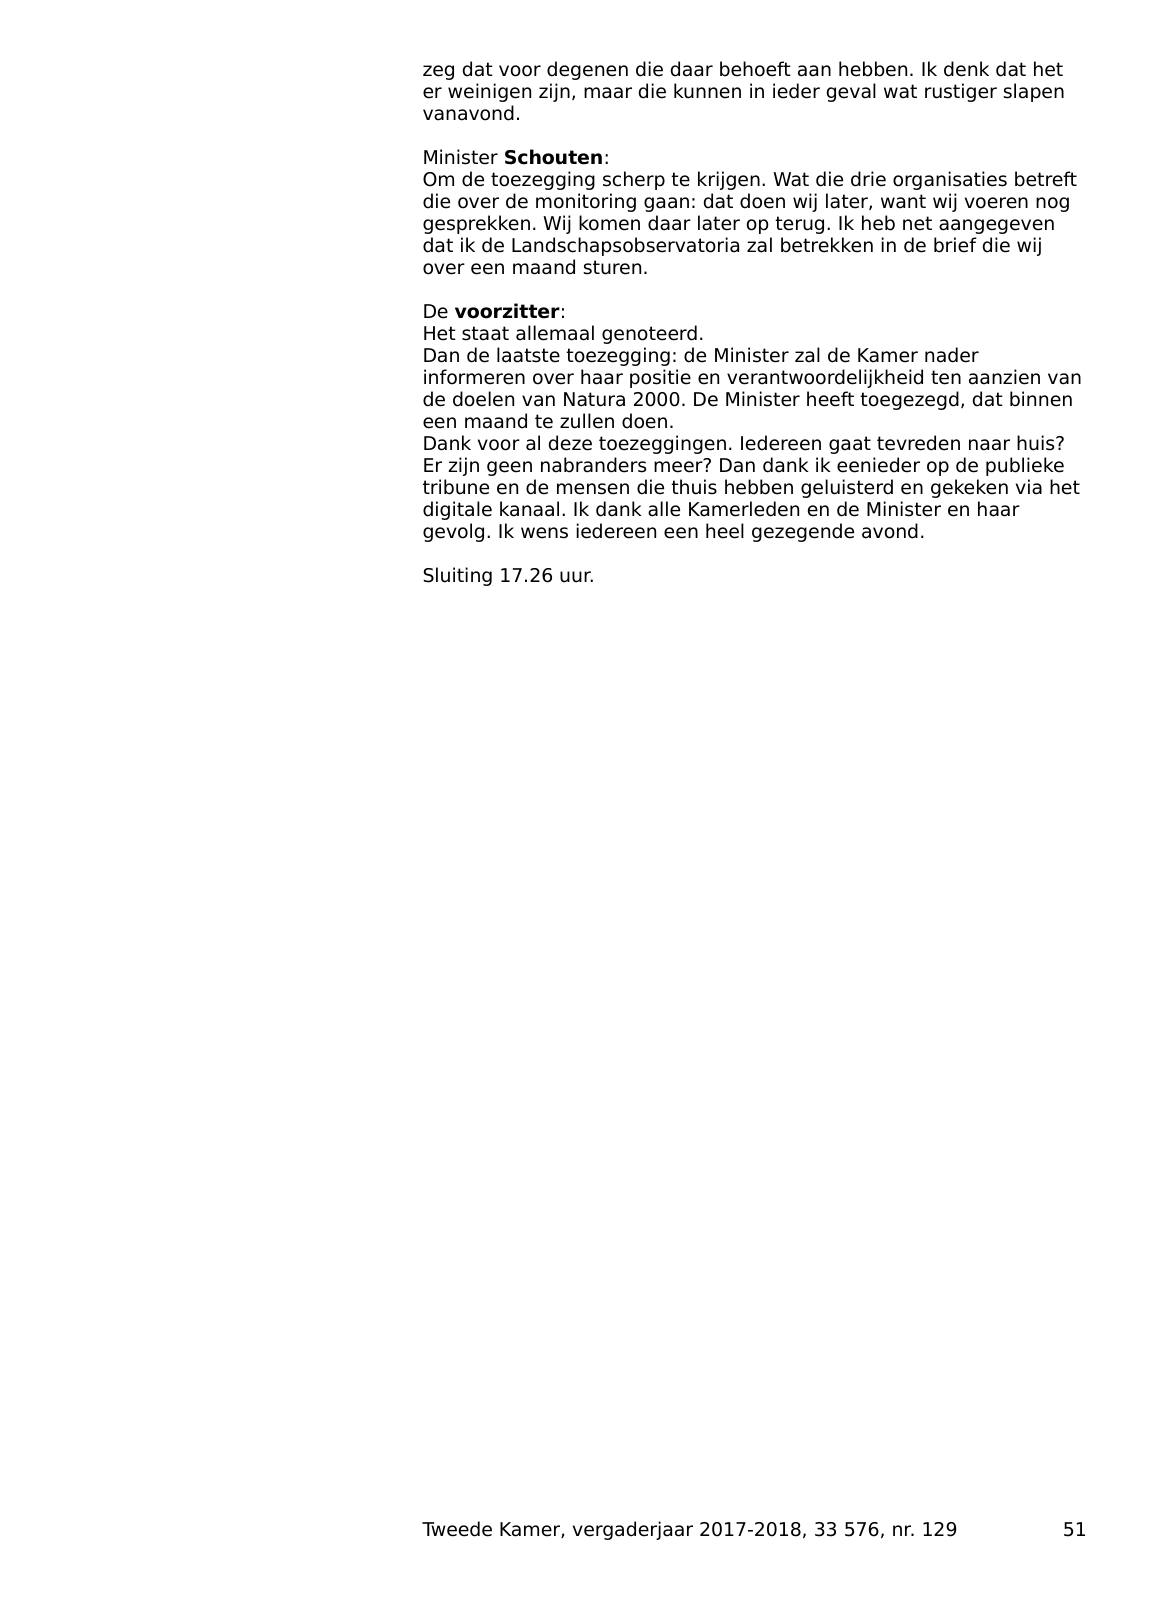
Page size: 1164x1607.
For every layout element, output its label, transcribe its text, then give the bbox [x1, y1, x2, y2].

text Minister Schouten: [422, 147, 1087, 169]
text De voorzitter: [422, 301, 1087, 323]
text zeg dat voor degenen die daar behoeft aan hebben. Ik denk dat het er weinigen zijn, maar die kunnen in ieder geval wat rustiger slapen vanavond. [422, 59, 1087, 125]
text Dan de laatste toezegging: de Minister zal de Kamer nader informeren over haar positie en verantwoordelijkheid ten aanzien van de doelen van Natura 2000. De Minister heeft toegezegd, dat binnen een maand te zullen doen. [422, 345, 1087, 433]
text Om de toezegging scherp te krijgen. Wat die drie organisaties betreft die over de monitoring gaan: dat doen wij later, want wij voeren nog gesprekken. Wij komen daar later op terug. Ik heb net aangegeven dat ik de Landschapsobservatoria zal betrekken in de brief die wij over een maand sturen. [422, 169, 1087, 279]
text Sluiting 17.26 uur. [422, 565, 1087, 587]
text Dank voor al deze toezeggingen. Iedereen gaat tevreden naar huis? Er zijn geen nabranders meer? Dan dank ik eenieder op de publieke tribune en de mensen die thuis hebben geluisterd en gekeken via het digitale kanaal. Ik dank alle Kamerleden en de Minister en haar gevolg. Ik wens iedereen een heel gezegende avond. [422, 433, 1087, 543]
text Het staat allemaal genoteerd. [422, 323, 1087, 345]
